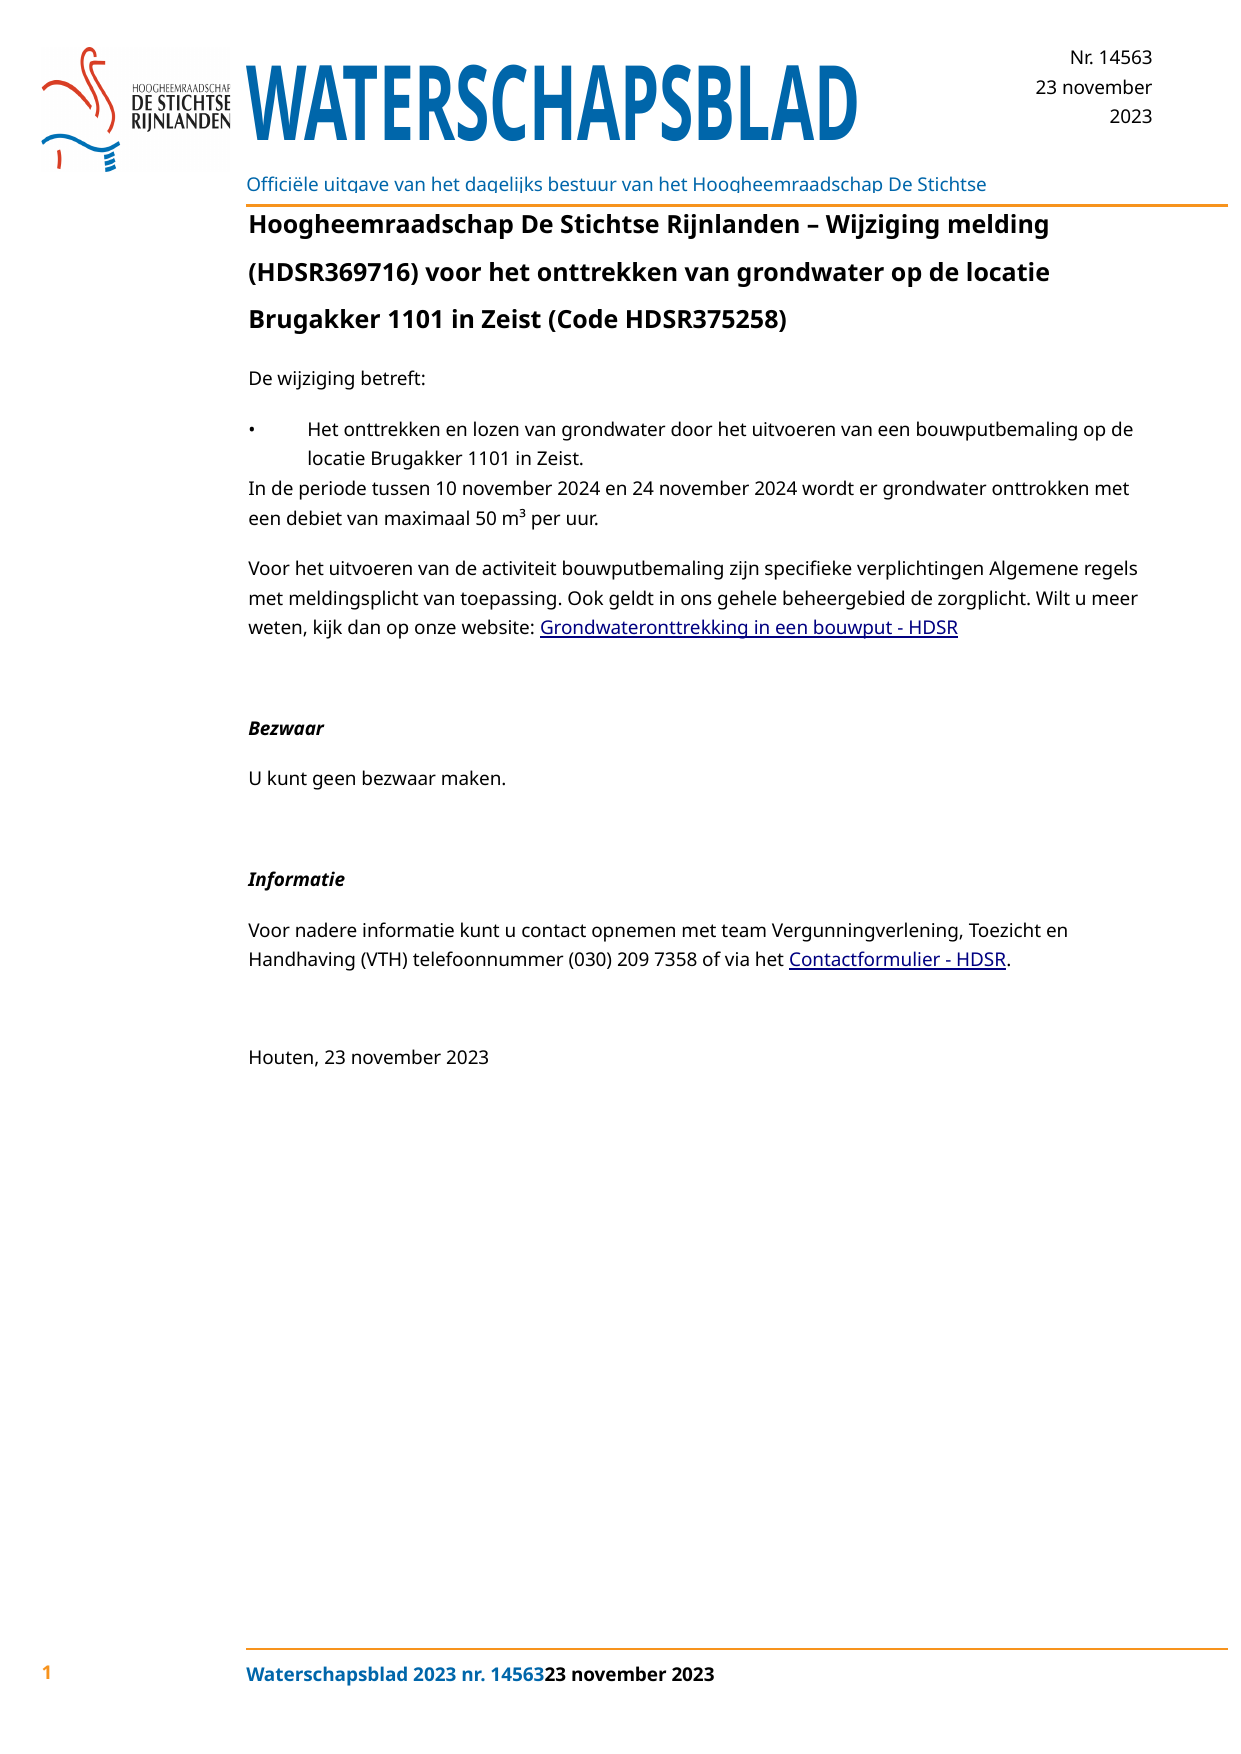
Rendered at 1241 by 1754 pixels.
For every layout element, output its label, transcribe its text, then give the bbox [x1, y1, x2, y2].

list Het onttrekken en lozen van grondwater door het uitvoeren van een bouwputbemaling op de locatie Brugakker 1101 in Zeist. [248, 416, 1152, 471]
text In de periode tussen 10 november 2024 en 24 november 2024 wordt er grondwater onttrokken met een debiet van maximaal 50 m³ per uur. [248, 475, 1152, 530]
text Informatie [248, 866, 1152, 892]
text Bezwaar [248, 715, 1152, 741]
text Voor het uitvoeren van de activiteit bouwputbemaling zijn specifieke verplichtingen Algemene regels met meldingsplicht van toepassing. Ook geldt in ons gehele beheergebied de zorgplicht. Wilt u meer weten, kijk dan op onze website: Grondwateronttrekking in een bouwput - HDSR [248, 555, 1152, 640]
text Voor nadere informatie kunt u contact opnemen met team Vergunningverlening, Toezicht en Handhaving (VTH) telefoonnummer (030) 209 7358 of via het Contactformulier - HDSR. [248, 917, 1152, 972]
text U kunt geen bezwaar maken. [248, 766, 1152, 791]
picture [41, 47, 231, 172]
text De wijziging betreft: [248, 366, 1152, 391]
text Houten, 23 november 2023 [248, 1044, 1152, 1070]
text Hoogheemraadschap De Stichtse Rijnlanden – Wijziging melding (HDSR369716) voor het onttrekken van grondwater op de locatie Brugakker 1101 in Zeist (Code HDSR375258) [248, 207, 1152, 336]
